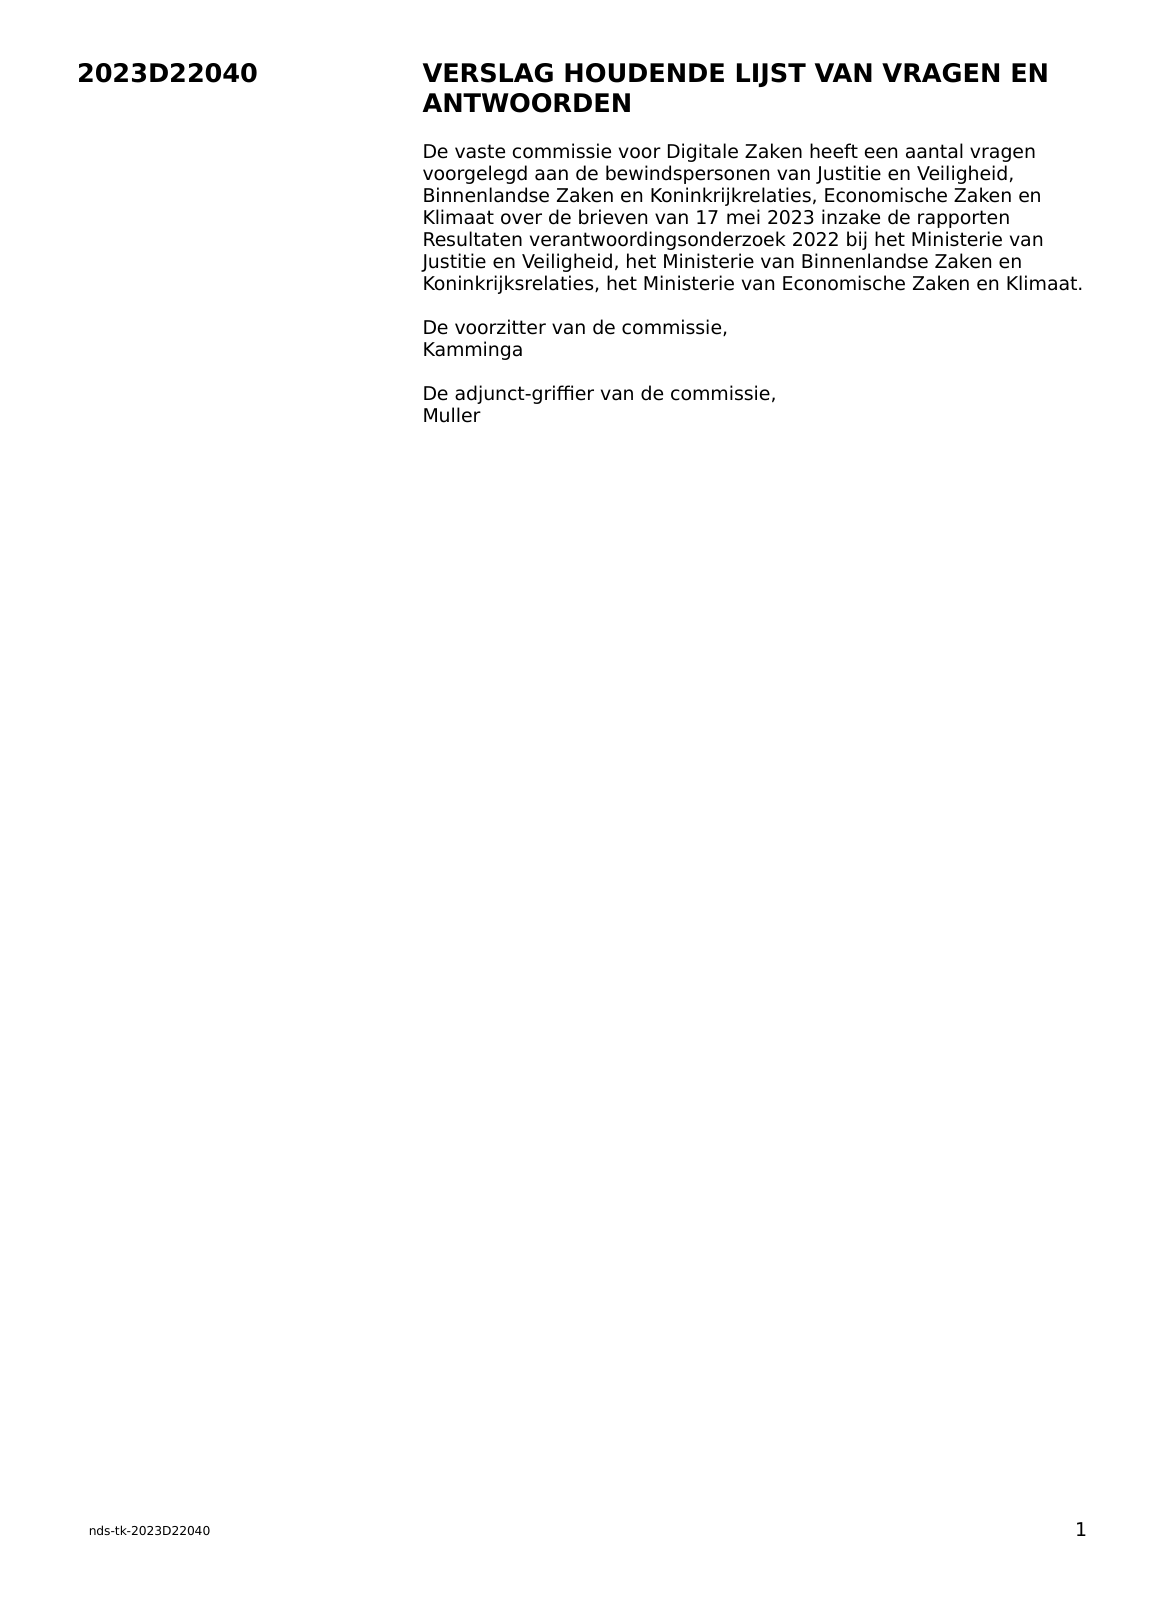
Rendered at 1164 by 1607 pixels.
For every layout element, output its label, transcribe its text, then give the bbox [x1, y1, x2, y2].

text Kamminga [422, 339, 1087, 361]
text nds-tk-2023D22040 [88, 1524, 323, 1538]
text Muller [422, 405, 1087, 427]
text De adjunct-griffier van de commissie, [422, 383, 1087, 405]
text 2023D22040 VERSLAG HOUDENDE LIJST VAN VRAGEN EN ANTWOORDEN [77, 59, 1087, 118]
text De vaste commissie voor Digitale Zaken heeft een aantal vragen voorgelegd aan de bewindspersonen van Justitie en Veiligheid, Binnenlandse Zaken en Koninkrijkrelaties, Economische Zaken en Klimaat over de brieven van 17 mei 2023 inzake de rapporten Resultaten verantwoordingsonderzoek 2022 bij het Ministerie van Justitie en Veiligheid, het Ministerie van Binnenlandse Zaken en Koninkrijksrelaties, het Ministerie van Economische Zaken en Klimaat. [422, 141, 1087, 294]
text De voorzitter van de commissie, [422, 317, 1087, 339]
